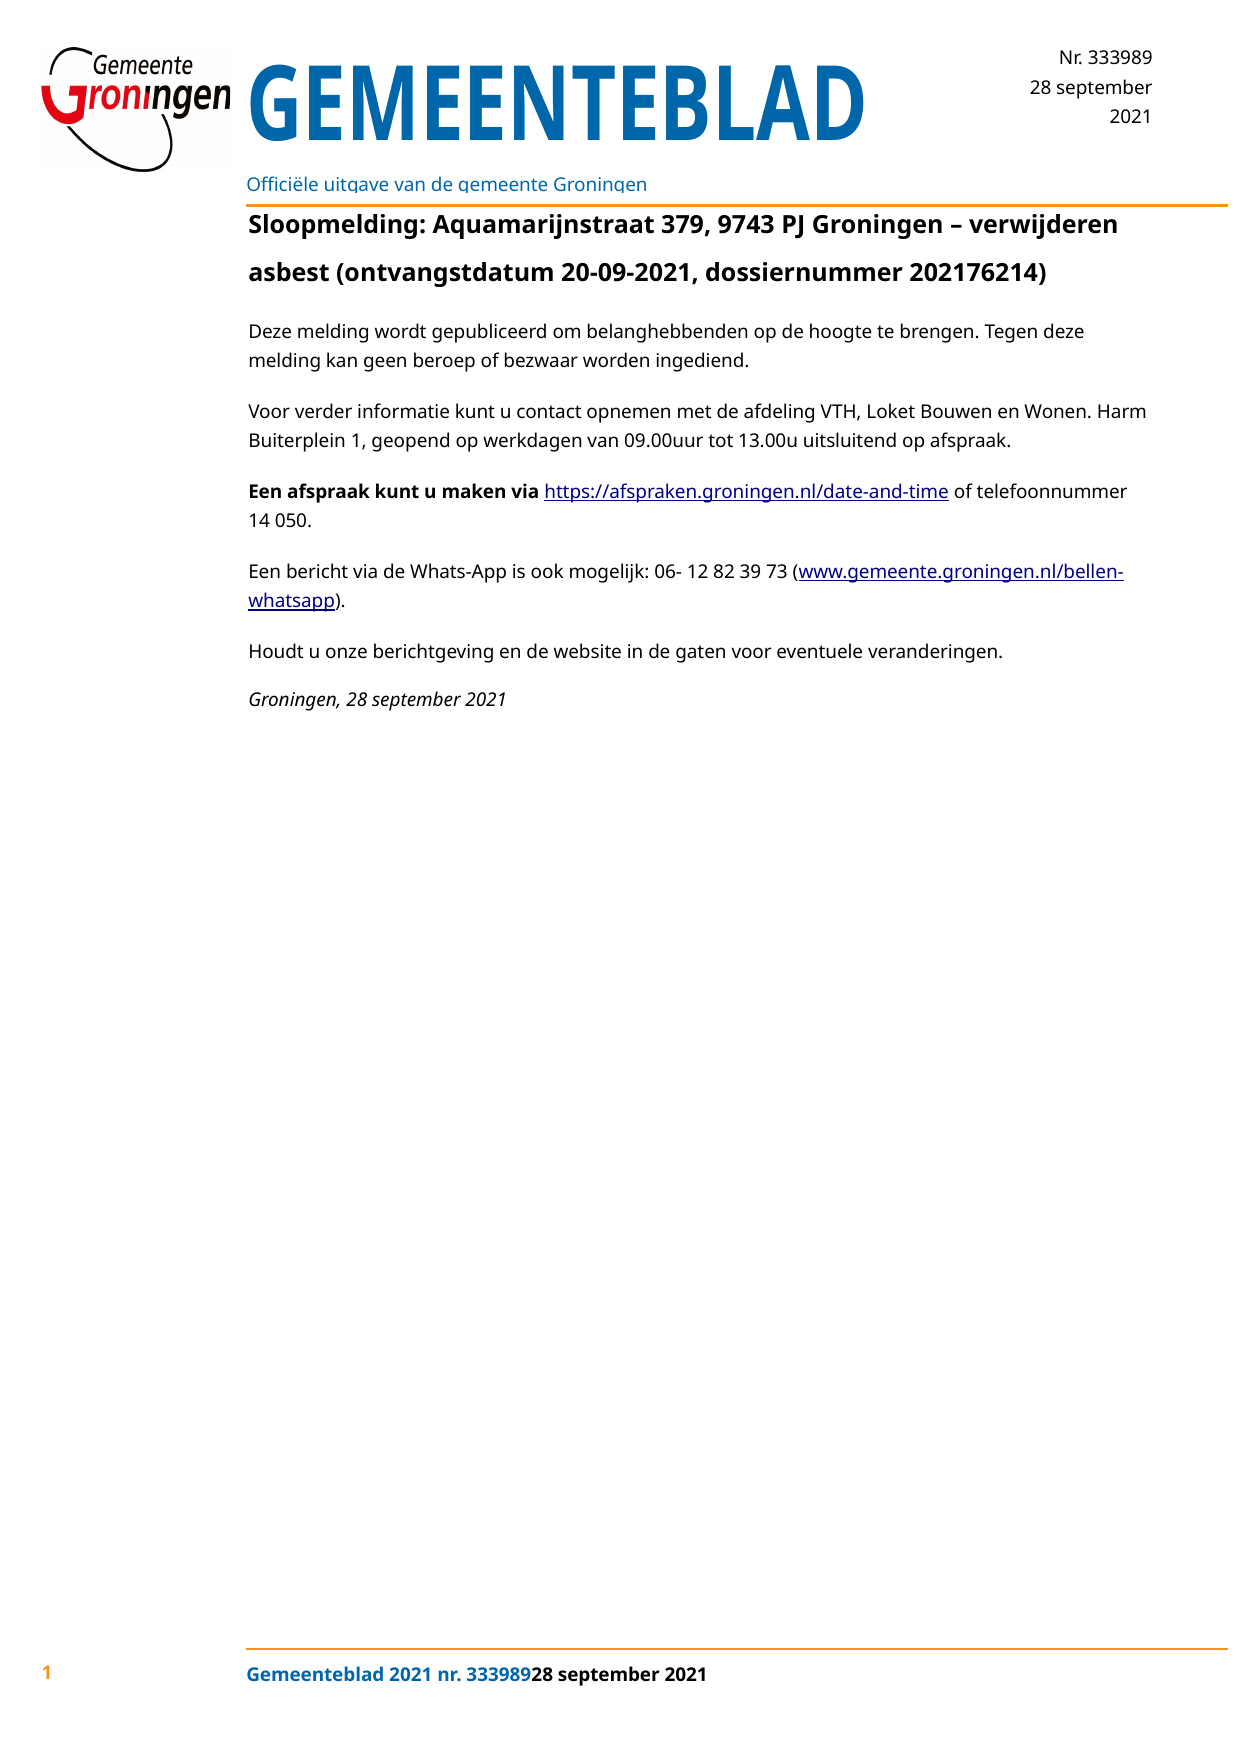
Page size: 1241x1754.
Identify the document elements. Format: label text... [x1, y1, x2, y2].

text Een bericht via de Whats-App is ook mogelijk: 06- 12 82 39 73 (www.gemeente.groningen.nl/bellen-whatsapp). [248, 558, 1152, 613]
text Groningen, 28 september 2021 [248, 686, 1152, 711]
text Een afspraak kunt u maken via https://afspraken.groningen.nl/date-and-time of telefoonnummer 14 050. [248, 478, 1152, 533]
picture [41, 47, 231, 172]
text Sloopmelding: Aquamarijnstraat 379, 9743 PJ Groningen – verwijderen asbest (ontvangstdatum 20-09-2021, dossiernummer 202176214) [248, 207, 1152, 288]
text Voor verder informatie kunt u contact opnemen met de afdeling VTH, Loket Bouwen en Wonen. Harm Buiterplein 1, geopend op werkdagen van 09.00uur tot 13.00u uitsluitend op afspraak. [248, 398, 1152, 453]
text Houdt u onze berichtgeving en de website in de gaten voor eventuele veranderingen. [248, 638, 1152, 664]
text Deze melding wordt gepubliceerd om belanghebbenden op de hoogte te brengen. Tegen deze melding kan geen beroep of bezwaar worden ingediend. [248, 318, 1152, 373]
